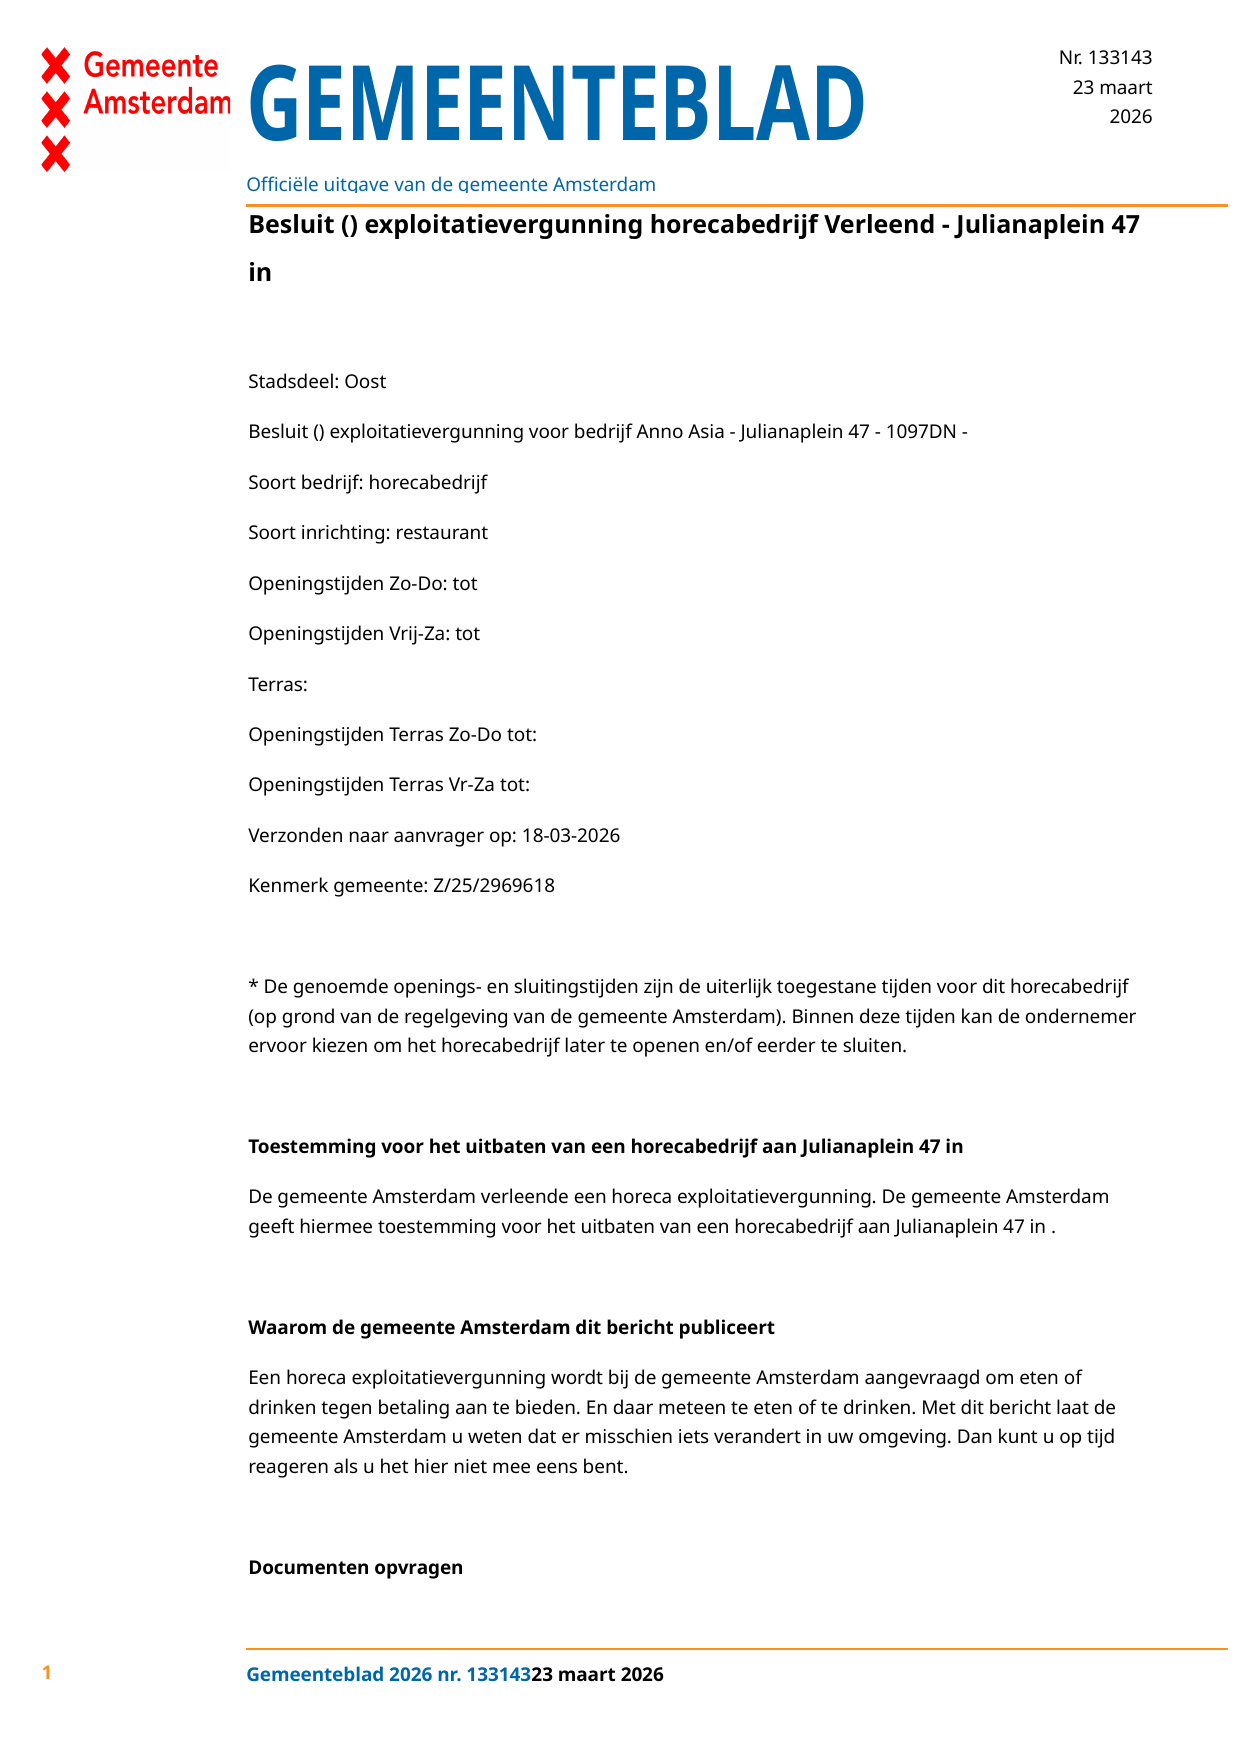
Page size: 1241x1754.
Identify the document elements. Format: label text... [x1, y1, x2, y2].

text Openingstijden Terras Vr-Za tot: [248, 772, 1152, 797]
text Soort bedrijf: horecabedrijf [248, 469, 1152, 495]
text Openingstijden Zo-Do: tot [248, 570, 1152, 596]
text Besluit () exploitatievergunning voor bedrijf Anno Asia - Julianaplein 47 - 1097DN - [248, 419, 1152, 444]
text De gemeente Amsterdam verleende een horeca exploitatievergunning. De gemeente Amsterdam geeft hiermee toestemming voor het uitbaten van een horecabedrijf aan Julianaplein 47 in . [248, 1184, 1152, 1239]
text Besluit () exploitatievergunning horecabedrijf Verleend - Julianaplein 47 in [248, 207, 1152, 288]
text Toestemming voor het uitbaten van een horecabedrijf aan Julianaplein 47 in [248, 1133, 1152, 1159]
text Terras: [248, 671, 1152, 697]
text Openingstijden Vrij-Za: tot [248, 620, 1152, 646]
text Soort inrichting: restaurant [248, 519, 1152, 545]
text * De genoemde openings- en sluitingstijden zijn de uiterlijk toegestane tijden voor dit horecabedrijf (op grond van de regelgeving van de gemeente Amsterdam). Binnen deze tijden kan de ondernemer ervoor kiezen om het horecabedrijf later te openen en/of eerder te sluiten. [248, 973, 1152, 1058]
text Stadsdeel: Oost [248, 368, 1152, 394]
text Waarom de gemeente Amsterdam dit bericht publiceert [248, 1314, 1152, 1340]
picture [41, 47, 231, 172]
text Een horeca exploitatievergunning wordt bij de gemeente Amsterdam aangevraagd om eten of drinken tegen betaling aan te bieden. En daar meteen te eten of te drinken. Met dit bericht laat de gemeente Amsterdam u weten dat er misschien iets verandert in uw omgeving. Dan kunt u op tijd reageren als u het hier niet mee eens bent. [248, 1364, 1152, 1479]
text Kenmerk gemeente: Z/25/2969618 [248, 872, 1152, 898]
text Openingstijden Terras Zo-Do tot: [248, 721, 1152, 747]
text Documenten opvragen [248, 1554, 1152, 1580]
text Verzonden naar aanvrager op: 18-03-2026 [248, 822, 1152, 848]
